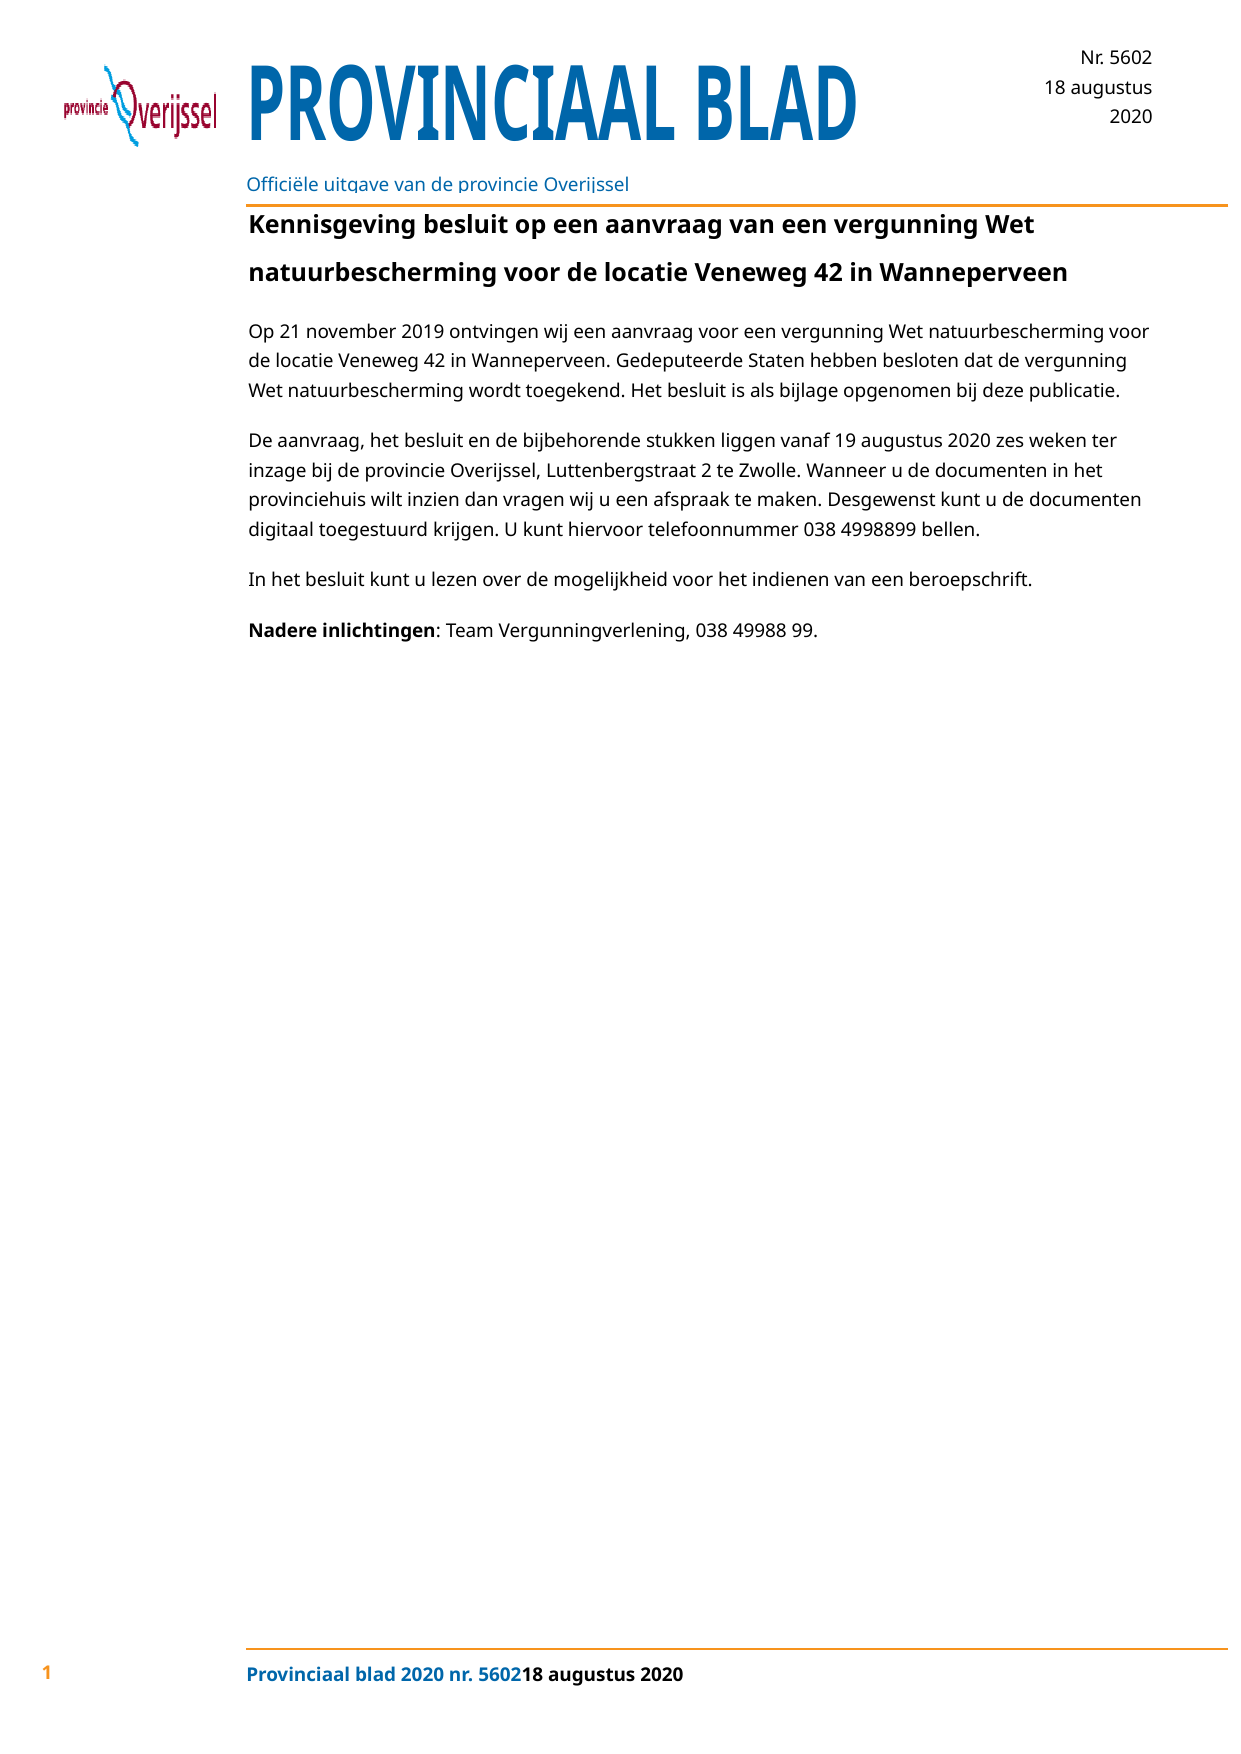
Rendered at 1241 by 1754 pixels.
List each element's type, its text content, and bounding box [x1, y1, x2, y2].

text Nadere inlichtingen: Team Vergunningverlening, 038 49988 99. [248, 617, 1152, 643]
text Kennisgeving besluit op een aanvraag van een vergunning Wet natuurbescherming voor de locatie Veneweg 42 in Wanneperveen [248, 207, 1152, 288]
text Op 21 november 2019 ontvingen wij een aanvraag voor een vergunning Wet natuurbescherming voor de locatie Veneweg 42 in Wanneperveen. Gedeputeerde Staten hebben besloten dat de vergunning Wet natuurbescherming wordt toegekend. Het besluit is als bijlage opgenomen bij deze publicatie. [248, 318, 1152, 403]
picture [41, 47, 231, 172]
text De aanvraag, het besluit en de bijbehorende stukken liggen vanaf 19 augustus 2020 zes weken ter inzage bij de provincie Overijssel, Luttenbergstraat 2 te Zwolle. Wanneer u de documenten in het provinciehuis wilt inzien dan vragen wij u een afspraak te maken. Desgewenst kunt u de documenten digitaal toegestuurd krijgen. U kunt hiervoor telefoonnummer 038 4998899 bellen. [248, 427, 1152, 542]
text In het besluit kunt u lezen over de mogelijkheid voor het indienen van een beroepschrift. [248, 567, 1152, 592]
